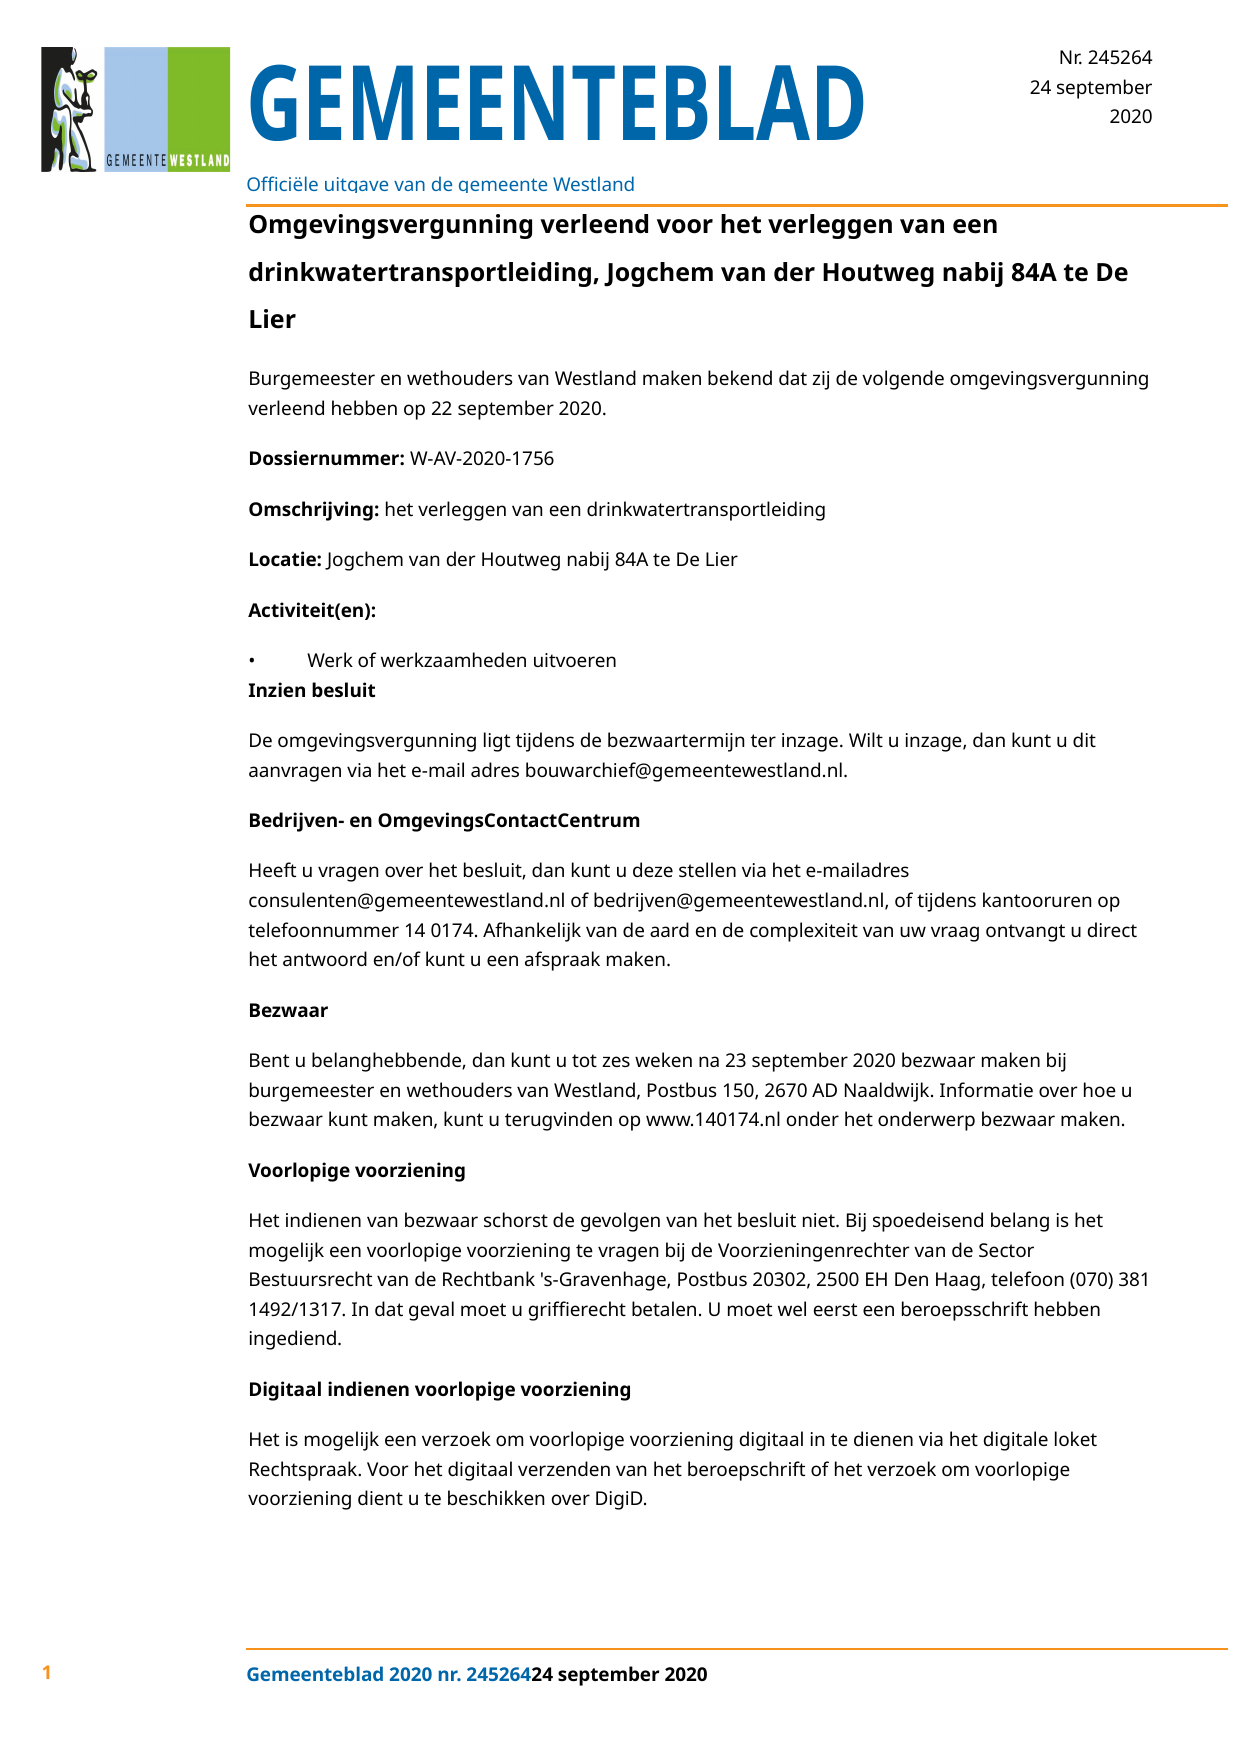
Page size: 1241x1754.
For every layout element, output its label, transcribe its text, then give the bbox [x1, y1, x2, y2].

text Omschrijving: het verleggen van een drinkwatertransportleiding [248, 496, 1152, 522]
text Locatie: Jogchem van der Houtweg nabij 84A te De Lier [248, 546, 1152, 572]
text Het indienen van bezwaar schorst de gevolgen van het besluit niet. Bij spoedeisend belang is het mogelijk een voorlopige voorziening te vragen bij de Voorzieningenrechter van de Sector Bestuursrecht van de Rechtbank 's-Gravenhage, Postbus 20302, 2500 EH Den Haag, telefoon (070) 381 1492/1317. In dat geval moet u griffierecht betalen. U moet wel eerst een beroepsschrift hebben ingediend. [248, 1207, 1152, 1351]
text Het is mogelijk een verzoek om voorlopige voorziening digitaal in te dienen via het digitale loket Rechtspraak. Voor het digitaal verzenden van het beroepschrift of het verzoek om voorlopige voorziening dient u te beschikken over DigiD. [248, 1426, 1152, 1511]
text De omgevingsvergunning ligt tijdens de bezwaartermijn ter inzage. Wilt u inzage, dan kunt u dit aanvragen via het e-mail adres bouwarchief@gemeentewestland.nl. [248, 727, 1152, 782]
text Bent u belanghebbende, dan kunt u tot zes weken na 23 september 2020 bezwaar maken bij burgemeester en wethouders van Westland, Postbus 150, 2670 AD Naaldwijk. Informatie over hoe u bezwaar kunt maken, kunt u terugvinden op www.140174.nl onder het onderwerp bezwaar maken. [248, 1047, 1152, 1132]
text Bedrijven- en OmgevingsContactCentrum [248, 807, 1152, 833]
text Burgemeester en wethouders van Westland maken bekend dat zij de volgende omgevingsvergunning verleend hebben op 22 september 2020. [248, 366, 1152, 421]
text Bezwaar [248, 997, 1152, 1022]
text Inzien besluit [248, 677, 1152, 702]
picture [41, 47, 231, 172]
text Heeft u vragen over het besluit, dan kunt u deze stellen via het e-mailadres consulenten@gemeentewestland.nl of bedrijven@gemeentewestland.nl, of tijdens kantooruren op telefoonnummer 14 0174. Afhankelijk van de aard en de complexiteit van uw vraag ontvangt u direct het antwoord en/of kunt u een afspraak maken. [248, 858, 1152, 972]
text Omgevingsvergunning verleend voor het verleggen van een drinkwatertransportleiding, Jogchem van der Houtweg nabij 84A te De Lier [248, 207, 1152, 336]
text Digitaal indienen voorlopige voorziening [248, 1376, 1152, 1402]
list Werk of werkzaamheden uitvoeren [248, 647, 1152, 673]
text Voorlopige voorziening [248, 1157, 1152, 1182]
text Activiteit(en): [248, 597, 1152, 622]
text Dossiernummer: W-AV-2020-1756 [248, 446, 1152, 471]
